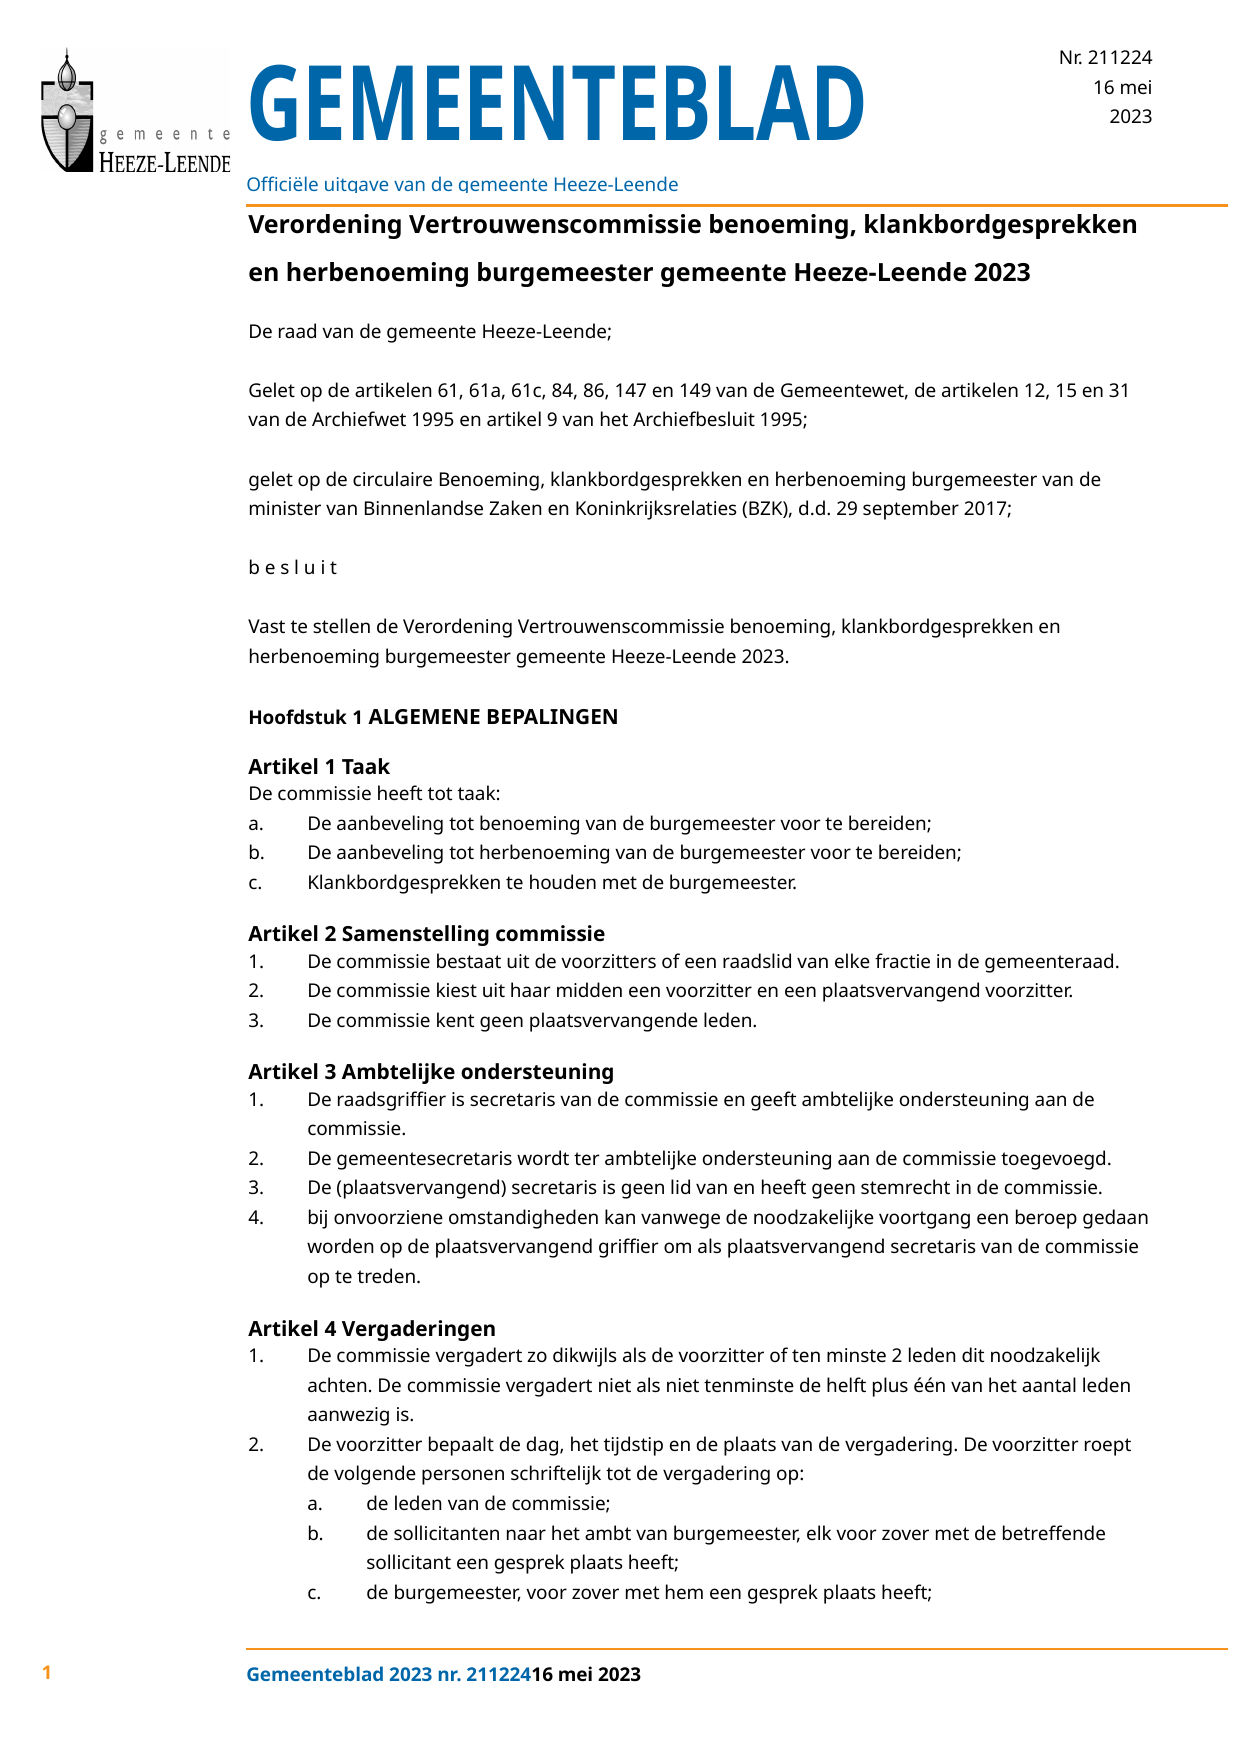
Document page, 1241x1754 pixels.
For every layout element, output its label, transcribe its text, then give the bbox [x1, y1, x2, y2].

list De gemeentesecretaris wordt ter ambtelijke ondersteuning aan de commissie toegevoegd. [248, 1145, 1152, 1171]
text Vast te stellen de Verordening Vertrouwenscommissie benoeming, klankbordgesprekken en herbenoeming burgemeester gemeente Heeze-Leende 2023. [248, 614, 1152, 669]
list De voorzitter bepaalt de dag, het tijdstip en de plaats van de vergadering. De voorzitter roept de volgende personen schriftelijk tot de vergadering op: [248, 1431, 1152, 1486]
list de sollicitanten naar het ambt van burgemeester, elk voor zover met de betreffende sollicitant een gesprek plaats heeft; [307, 1520, 1152, 1575]
text gelet op de circulaire Benoeming, klankbordgesprekken en herbenoeming burgemeester van de minister van Binnenlandse Zaken en Koninkrijksrelaties (BZK), d.d. 29 september 2017; [248, 466, 1152, 521]
list De aanbeveling tot benoeming van de burgemeester voor te bereiden; [248, 810, 1152, 836]
text Gelet op de artikelen 61, 61a, 61c, 84, 86, 147 en 149 van de Gemeentewet, de artikelen 12, 15 en 31 van de Archiefwet 1995 en artikel 9 van het Archiefbesluit 1995; [248, 377, 1152, 432]
list Klankbordgesprekken te houden met de burgemeester. [248, 869, 1152, 895]
list De commissie kiest uit haar midden een voorzitter en een plaatsvervangend voorzitter. [248, 977, 1152, 1003]
list De commissie kent geen plaatsvervangende leden. [248, 1007, 1152, 1033]
list de burgemeester, voor zover met hem een gesprek plaats heeft; [307, 1579, 1152, 1604]
text Hoofdstuk 1 ALGEMENE BEPALINGEN [248, 702, 1152, 731]
list De commissie vergadert zo dikwijls als de voorzitter of ten minste 2 leden dit noodzakelijk achten. De commissie vergadert niet als niet tenminste de helft plus één van het aantal leden aanwezig is. [248, 1342, 1152, 1427]
text De raad van de gemeente Heeze-Leende; [248, 318, 1152, 344]
list de leden van de commissie; [307, 1490, 1152, 1516]
picture [41, 47, 231, 172]
text Artikel 4 Vergaderingen [248, 1314, 1152, 1342]
list De raadsgriffier is secretaris van de commissie en geeft ambtelijke ondersteuning aan de commissie. [248, 1086, 1152, 1141]
text Artikel 3 Ambtelijke ondersteuning [248, 1057, 1152, 1086]
text Verordening Vertrouwenscommissie benoeming, klankbordgesprekken en herbenoeming burgemeester gemeente Heeze-Leende 2023 [248, 207, 1152, 288]
list bij onvoorziene omstandigheden kan vanwege de noodzakelijke voortgang een beroep gedaan worden op de plaatsvervangend griffier om als plaatsvervangend secretaris van de commissie op te treden. [248, 1204, 1152, 1289]
list De aanbeveling tot herbenoeming van de burgemeester voor te bereiden; [248, 839, 1152, 865]
list De commissie bestaat uit de voorzitters of een raadslid van elke fractie in de gemeenteraad. [248, 948, 1152, 973]
text De commissie heeft tot taak: [248, 780, 1152, 806]
text Artikel 2 Samenstelling commissie [248, 919, 1152, 948]
list De (plaatsvervangend) secretaris is geen lid van en heeft geen stemrecht in de commissie. [248, 1174, 1152, 1200]
text Artikel 1 Taak [248, 752, 1152, 780]
text b e s l u i t [248, 554, 1152, 580]
